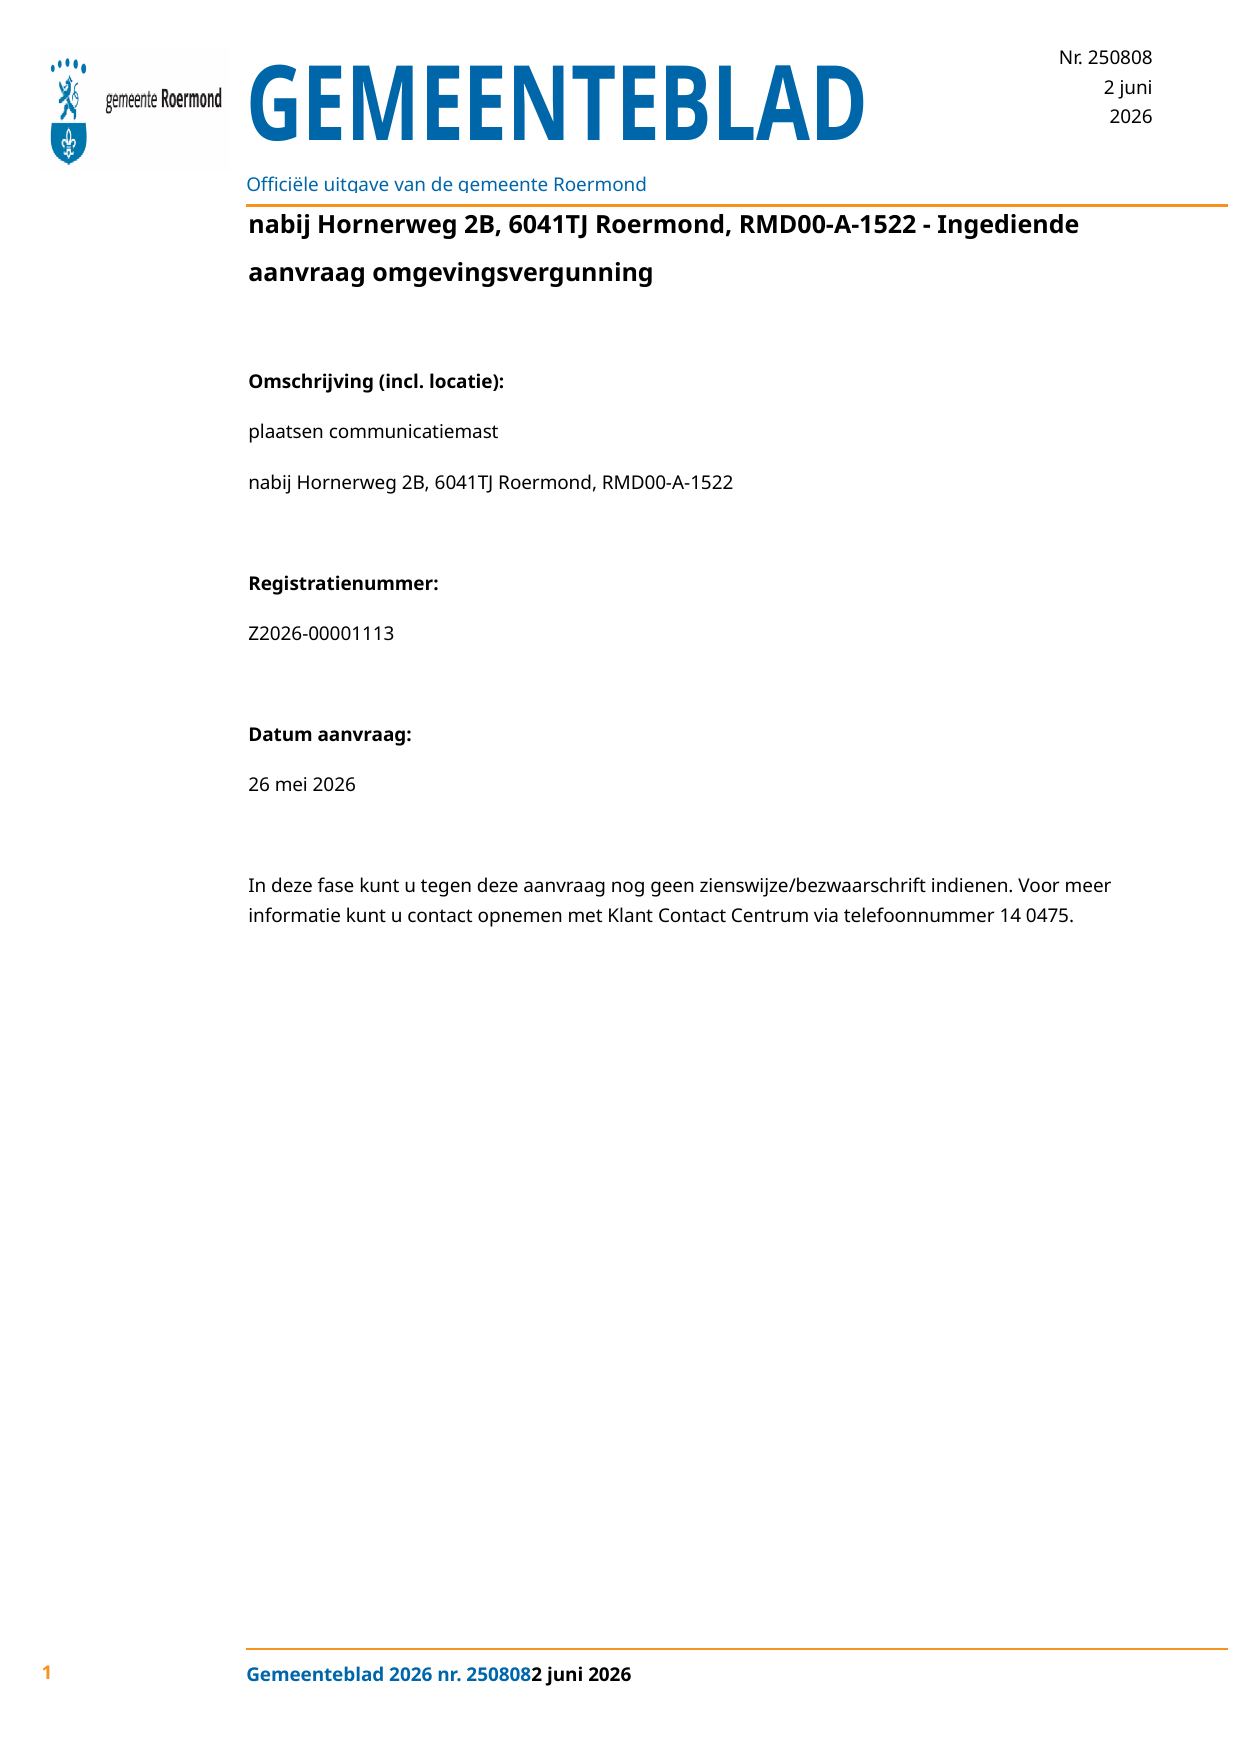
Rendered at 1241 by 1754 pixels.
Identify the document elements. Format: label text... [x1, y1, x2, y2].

text Z2026-00001113 [248, 620, 1152, 646]
text Omschrijving (incl. locatie): [248, 368, 1152, 394]
text Registratienummer: [248, 570, 1152, 596]
text Datum aanvraag: [248, 721, 1152, 747]
text 26 mei 2026 [248, 772, 1152, 797]
text nabij Hornerweg 2B, 6041TJ Roermond, RMD00-A-1522 [248, 469, 1152, 495]
text In deze fase kunt u tegen deze aanvraag nog geen zienswijze/bezwaarschrift indienen. Voor meer informatie kunt u contact opnemen met Klant Contact Centrum via telefoonnummer 14 0475. [248, 872, 1152, 928]
text plaatsen communicatiemast [248, 419, 1152, 444]
text nabij Hornerweg 2B, 6041TJ Roermond, RMD00-A-1522 - Ingediende aanvraag omgevingsvergunning [248, 207, 1152, 288]
picture [41, 47, 231, 172]
